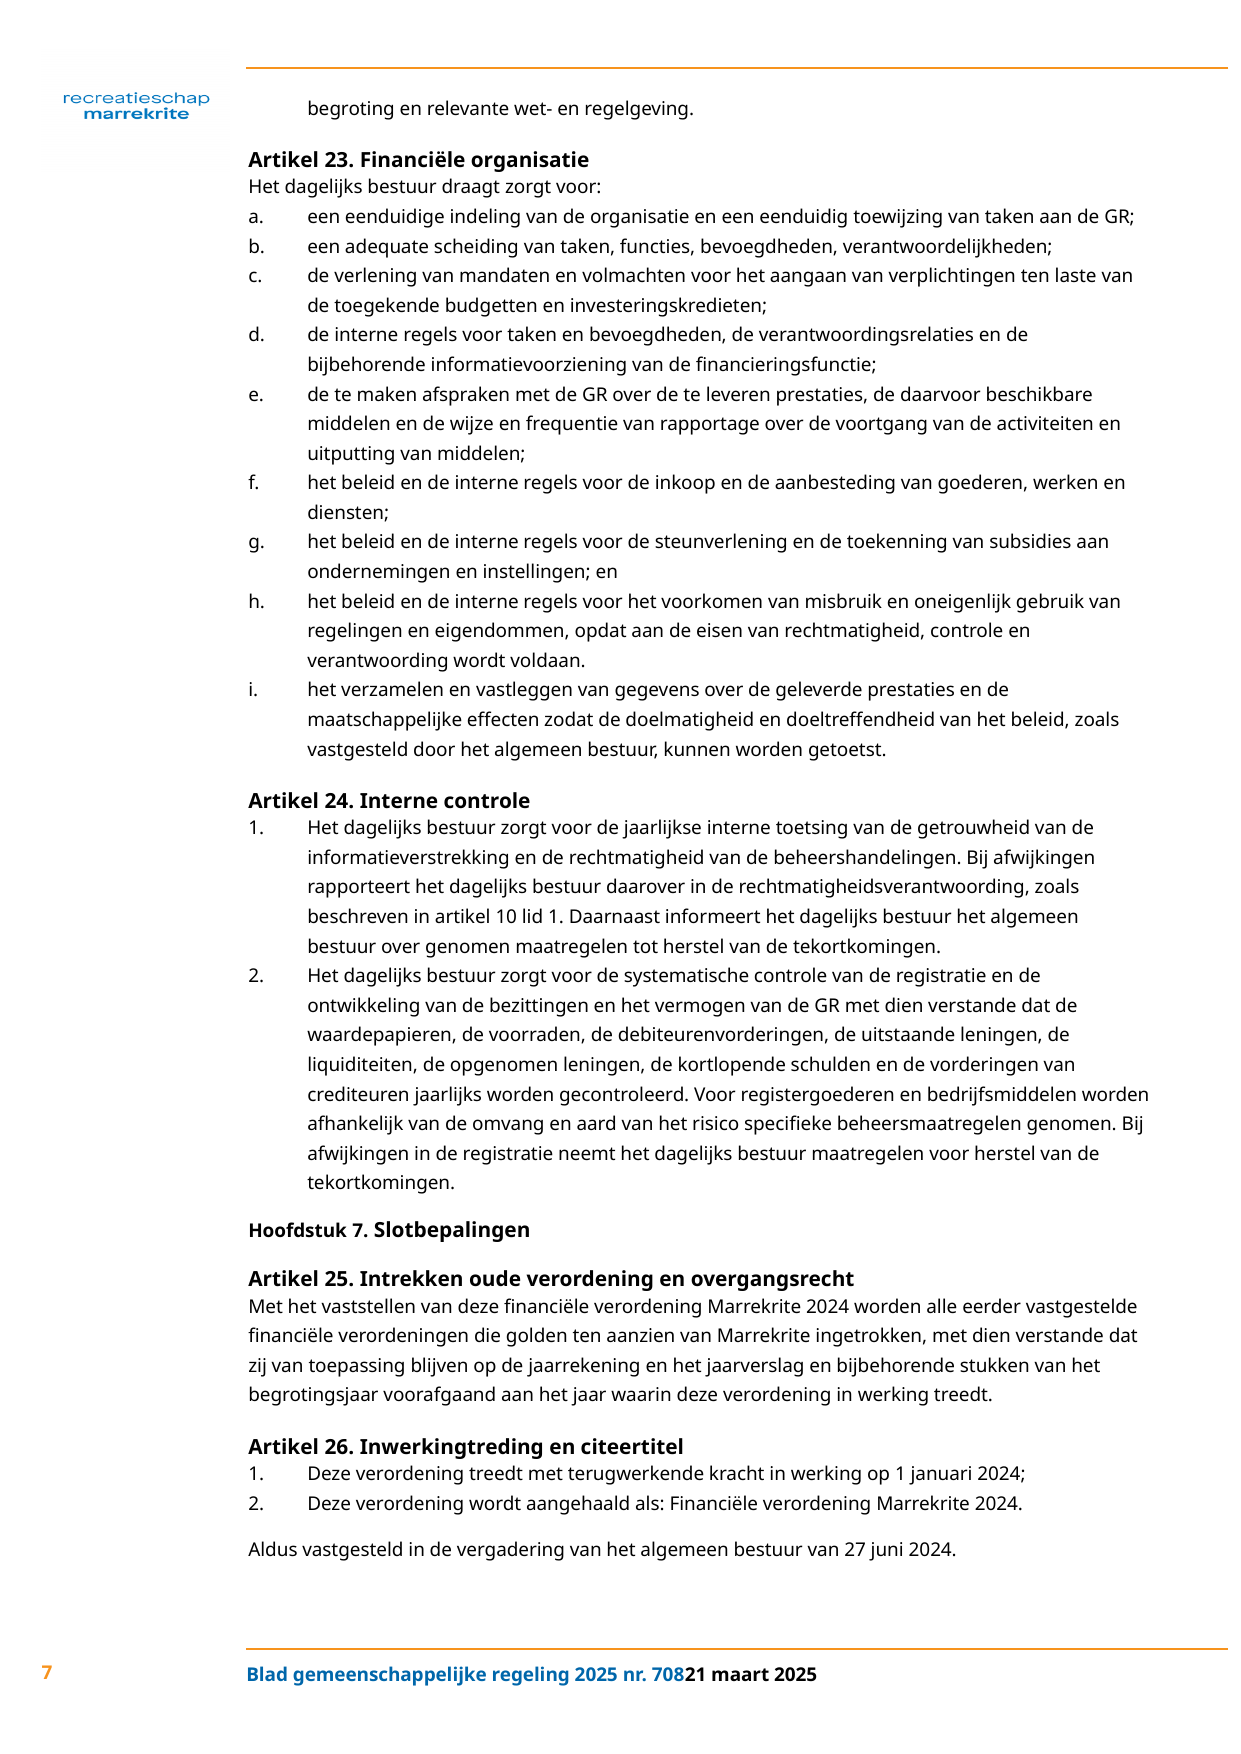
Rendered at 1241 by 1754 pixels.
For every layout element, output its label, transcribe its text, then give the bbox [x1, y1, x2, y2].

text Aldus vastgesteld in de vergadering van het algemeen bestuur van 27 juni 2024. [248, 1536, 1152, 1561]
list het beleid en de interne regels voor de inkoop en de aanbesteding van goederen, werken en diensten; [248, 469, 1152, 525]
text Artikel 23. Financiële organisatie [248, 145, 1152, 174]
text Het dagelijks bestuur draagt zorgt voor: [248, 174, 1152, 199]
list de interne regels voor taken en bevoegdheden, de verantwoordingsrelaties en de bijbehorende informatievoorziening van de financieringsfunctie; [248, 322, 1152, 377]
picture [41, 47, 231, 172]
text Met het vaststellen van deze financiële verordening Marrekrite 2024 worden alle eerder vastgestelde financiële verordeningen die golden ten aanzien van Marrekrite ingetrokken, met dien verstande dat zij van toepassing blijven op de jaarrekening en het jaarverslag en bijbehorende stukken van het begrotingsjaar voorafgaand aan het jaar waarin deze verordening in werking treedt. [248, 1293, 1152, 1407]
list een adequate scheiding van taken, functies, bevoegdheden, verantwoordelijkheden; [248, 233, 1152, 258]
list het verzamelen en vastleggen van gegevens over de geleverde prestaties en de maatschappelijke effecten zodat de doelmatigheid en doeltreffendheid van het beleid, zoals vastgesteld door het algemeen bestuur, kunnen worden getoetst. [248, 677, 1152, 761]
list de te maken afspraken met de GR over de te leveren prestaties, de daarvoor beschikbare middelen en de wijze en frequentie van rapportage over de voortgang van de activiteiten en uitputting van middelen; [248, 381, 1152, 466]
list Deze verordening wordt aangehaald als: Financiële verordening Marrekrite 2024. [248, 1490, 1152, 1516]
list Deze verordening treedt met terugwerkende kracht in werking op 1 januari 2024; [248, 1461, 1152, 1486]
text Artikel 25. Intrekken oude verordening en overgangsrecht [248, 1264, 1152, 1293]
list het beleid en de interne regels voor het voorkomen van misbruik en oneigenlijk gebruik van regelingen en eigendommen, opdat aan de eisen van rechtmatigheid, controle en verantwoording wordt voldaan. [248, 588, 1152, 673]
text Artikel 26. Inwerkingtreding en citeertitel [248, 1432, 1152, 1461]
list Het dagelijks bestuur zorgt voor de systematische controle van de registratie en de ontwikkeling van de bezittingen en het vermogen van de GR met dien verstande dat de waardepapieren, de voorraden, de debiteurenvorderingen, de uitstaande leningen, de liquiditeiten, de opgenomen leningen, de kortlopende schulden en de vorderingen van crediteuren jaarlijks worden gecontroleerd. Voor registergoederen en bedrijfsmiddelen worden afhankelijk van de omvang en aard van het risico specifieke beheersmaatregelen genomen. Bij afwijkingen in de registratie neemt het dagelijks bestuur maatregelen voor herstel van de tekortkomingen. [248, 962, 1152, 1195]
list Het dagelijks bestuur zorgt voor de jaarlijkse interne toetsing van de getrouwheid van de informatieverstrekking en de rechtmatigheid van de beheershandelingen. Bij afwijkingen rapporteert het dagelijks bestuur daarover in de rechtmatigheidsverantwoording, zoals beschreven in artikel 10 lid 1. Daarnaast informeert het dagelijks bestuur het algemeen bestuur over genomen maatregelen tot herstel van de tekortkomingen. [248, 814, 1152, 959]
list begroting en relevante wet- en regelgeving. [248, 95, 1152, 121]
list de verlening van mandaten en volmachten voor het aangaan van verplichtingen ten laste van de toegekende budgetten en investeringskredieten; [248, 262, 1152, 318]
text Hoofdstuk 7. Slotbepalingen [248, 1215, 1152, 1244]
list het beleid en de interne regels voor de steunverlening en de toekenning van subsidies aan ondernemingen en instellingen; en [248, 529, 1152, 584]
text Artikel 24. Interne controle [248, 786, 1152, 814]
list een eenduidige indeling van de organisatie en een eenduidig toewijzing van taken aan de GR; [248, 203, 1152, 229]
